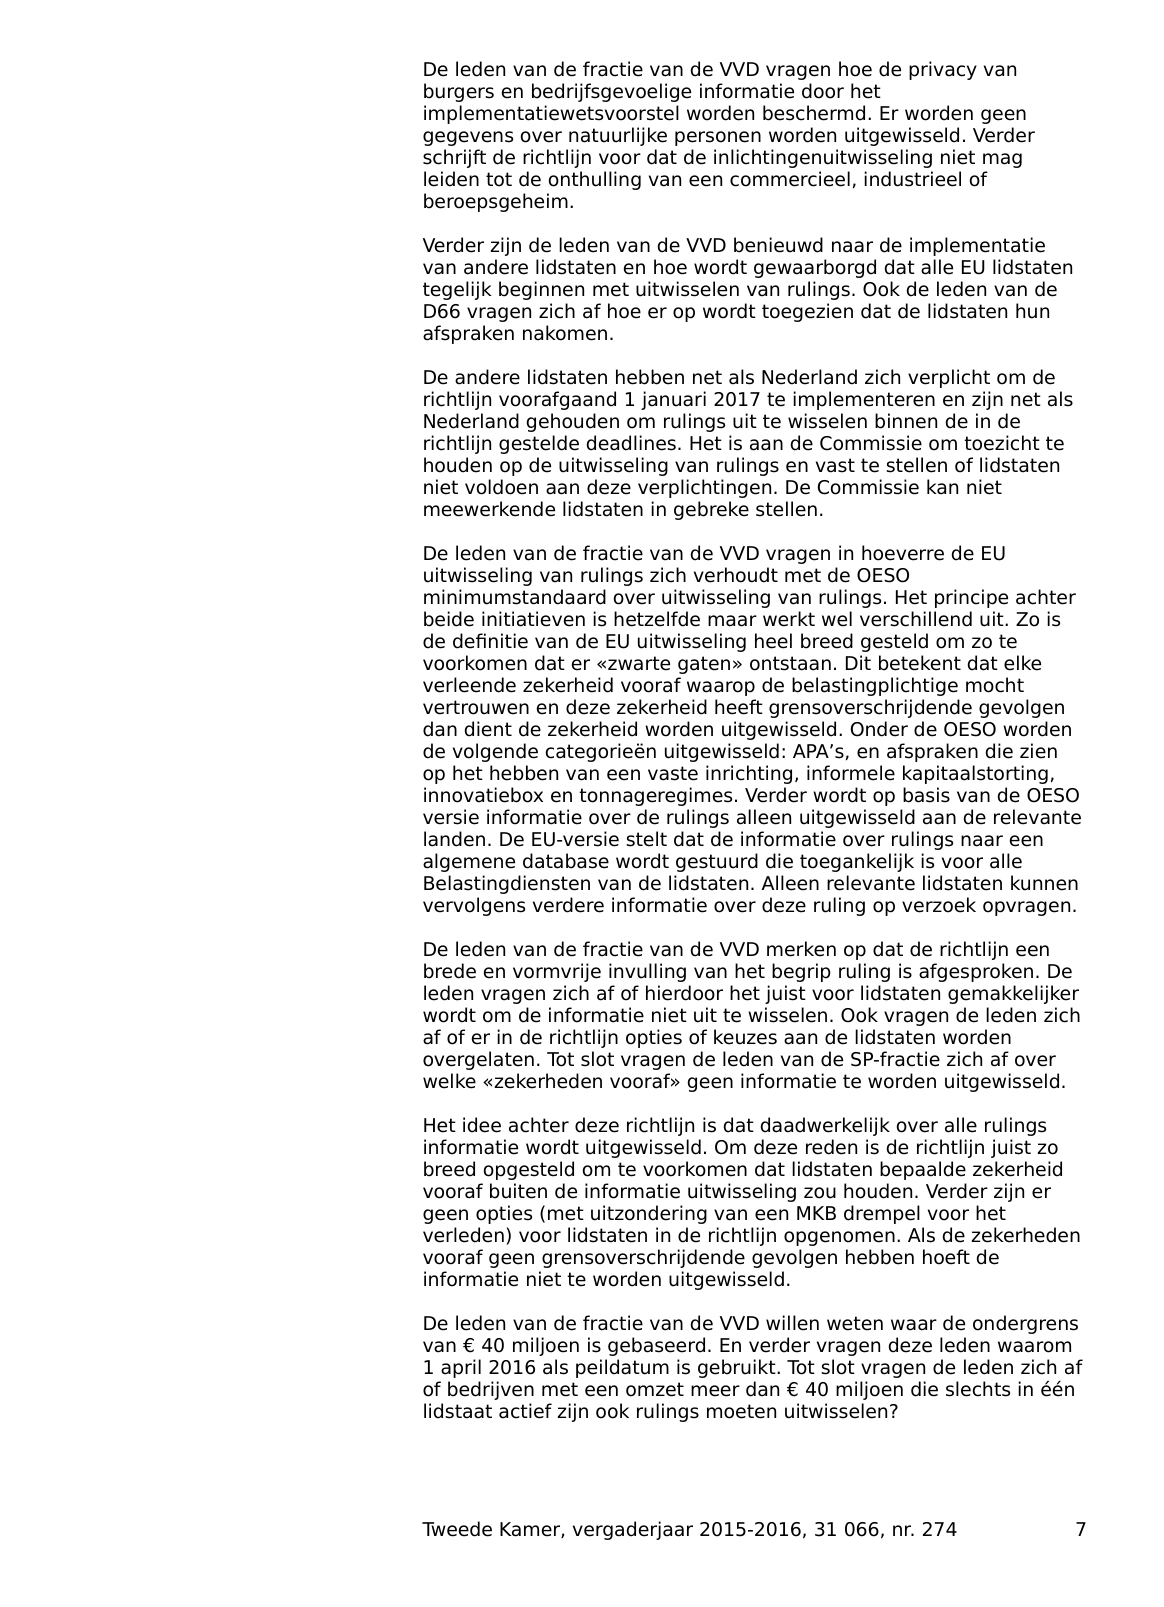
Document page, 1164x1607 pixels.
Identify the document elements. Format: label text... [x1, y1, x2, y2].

text De leden van de fractie van de VVD willen weten waar de ondergrens van € 40 miljoen is gebaseerd. En verder vragen deze leden waarom 1 april 2016 als peildatum is gebruikt. Tot slot vragen de leden zich af of bedrijven met een omzet meer dan € 40 miljoen die slechts in één lidstaat actief zijn ook rulings moeten uitwisselen? [422, 1313, 1087, 1423]
text De leden van de fractie van de VVD vragen hoe de privacy van burgers en bedrijfsgevoelige informatie door het implementatiewetsvoorstel worden beschermd. Er worden geen gegevens over natuurlijke personen worden uitgewisseld. Verder schrijft de richtlijn voor dat de inlichtingenuitwisseling niet mag leiden tot de onthulling van een commercieel, industrieel of beroepsgeheim. [422, 59, 1087, 213]
text De leden van de fractie van de VVD vragen in hoeverre de EU uitwisseling van rulings zich verhoudt met de OESO minimumstandaard over uitwisseling van rulings. Het principe achter beide initiatieven is hetzelfde maar werkt wel verschillend uit. Zo is de definitie van de EU uitwisseling heel breed gesteld om zo te voorkomen dat er «zwarte gaten» ontstaan. Dit betekent dat elke verleende zekerheid vooraf waarop de belastingplichtige mocht vertrouwen en deze zekerheid heeft grensoverschrijdende gevolgen dan dient de zekerheid worden uitgewisseld. Onder de OESO worden de volgende categorieën uitgewisseld: APA’s, en afspraken die zien op het hebben van een vaste inrichting, informele kapitaalstorting, innovatiebox en tonnageregimes. Verder wordt op basis van de OESO versie informatie over de rulings alleen uitgewisseld aan de relevante landen. De EU-versie stelt dat de informatie over rulings naar een algemene database wordt gestuurd die toegankelijk is voor alle Belastingdiensten van de lidstaten. Alleen relevante lidstaten kunnen vervolgens verdere informatie over deze ruling op verzoek opvragen. [422, 543, 1087, 917]
text De andere lidstaten hebben net als Nederland zich verplicht om de richtlijn voorafgaand 1 januari 2017 te implementeren en zijn net als Nederland gehouden om rulings uit te wisselen binnen de in de richtlijn gestelde deadlines. Het is aan de Commissie om toezicht te houden op de uitwisseling van rulings en vast te stellen of lidstaten niet voldoen aan deze verplichtingen. De Commissie kan niet meewerkende lidstaten in gebreke stellen. [422, 367, 1087, 521]
text De leden van de fractie van de VVD merken op dat de richtlijn een brede en vormvrije invulling van het begrip ruling is afgesproken. De leden vragen zich af of hierdoor het juist voor lidstaten gemakkelijker wordt om de informatie niet uit te wisselen. Ook vragen de leden zich af of er in de richtlijn opties of keuzes aan de lidstaten worden overgelaten. Tot slot vragen de leden van de SP-fractie zich af over welke «zekerheden vooraf» geen informatie te worden uitgewisseld. [422, 939, 1087, 1093]
text Verder zijn de leden van de VVD benieuwd naar de implementatie van andere lidstaten en hoe wordt gewaarborgd dat alle EU lidstaten tegelijk beginnen met uitwisselen van rulings. Ook de leden van de D66 vragen zich af hoe er op wordt toegezien dat de lidstaten hun afspraken nakomen. [422, 235, 1087, 345]
text Het idee achter deze richtlijn is dat daadwerkelijk over alle rulings informatie wordt uitgewisseld. Om deze reden is de richtlijn juist zo breed opgesteld om te voorkomen dat lidstaten bepaalde zekerheid vooraf buiten de informatie uitwisseling zou houden. Verder zijn er geen opties (met uitzondering van een MKB drempel voor het verleden) voor lidstaten in de richtlijn opgenomen. Als de zekerheden vooraf geen grensoverschrijdende gevolgen hebben hoeft de informatie niet te worden uitgewisseld. [422, 1115, 1087, 1291]
